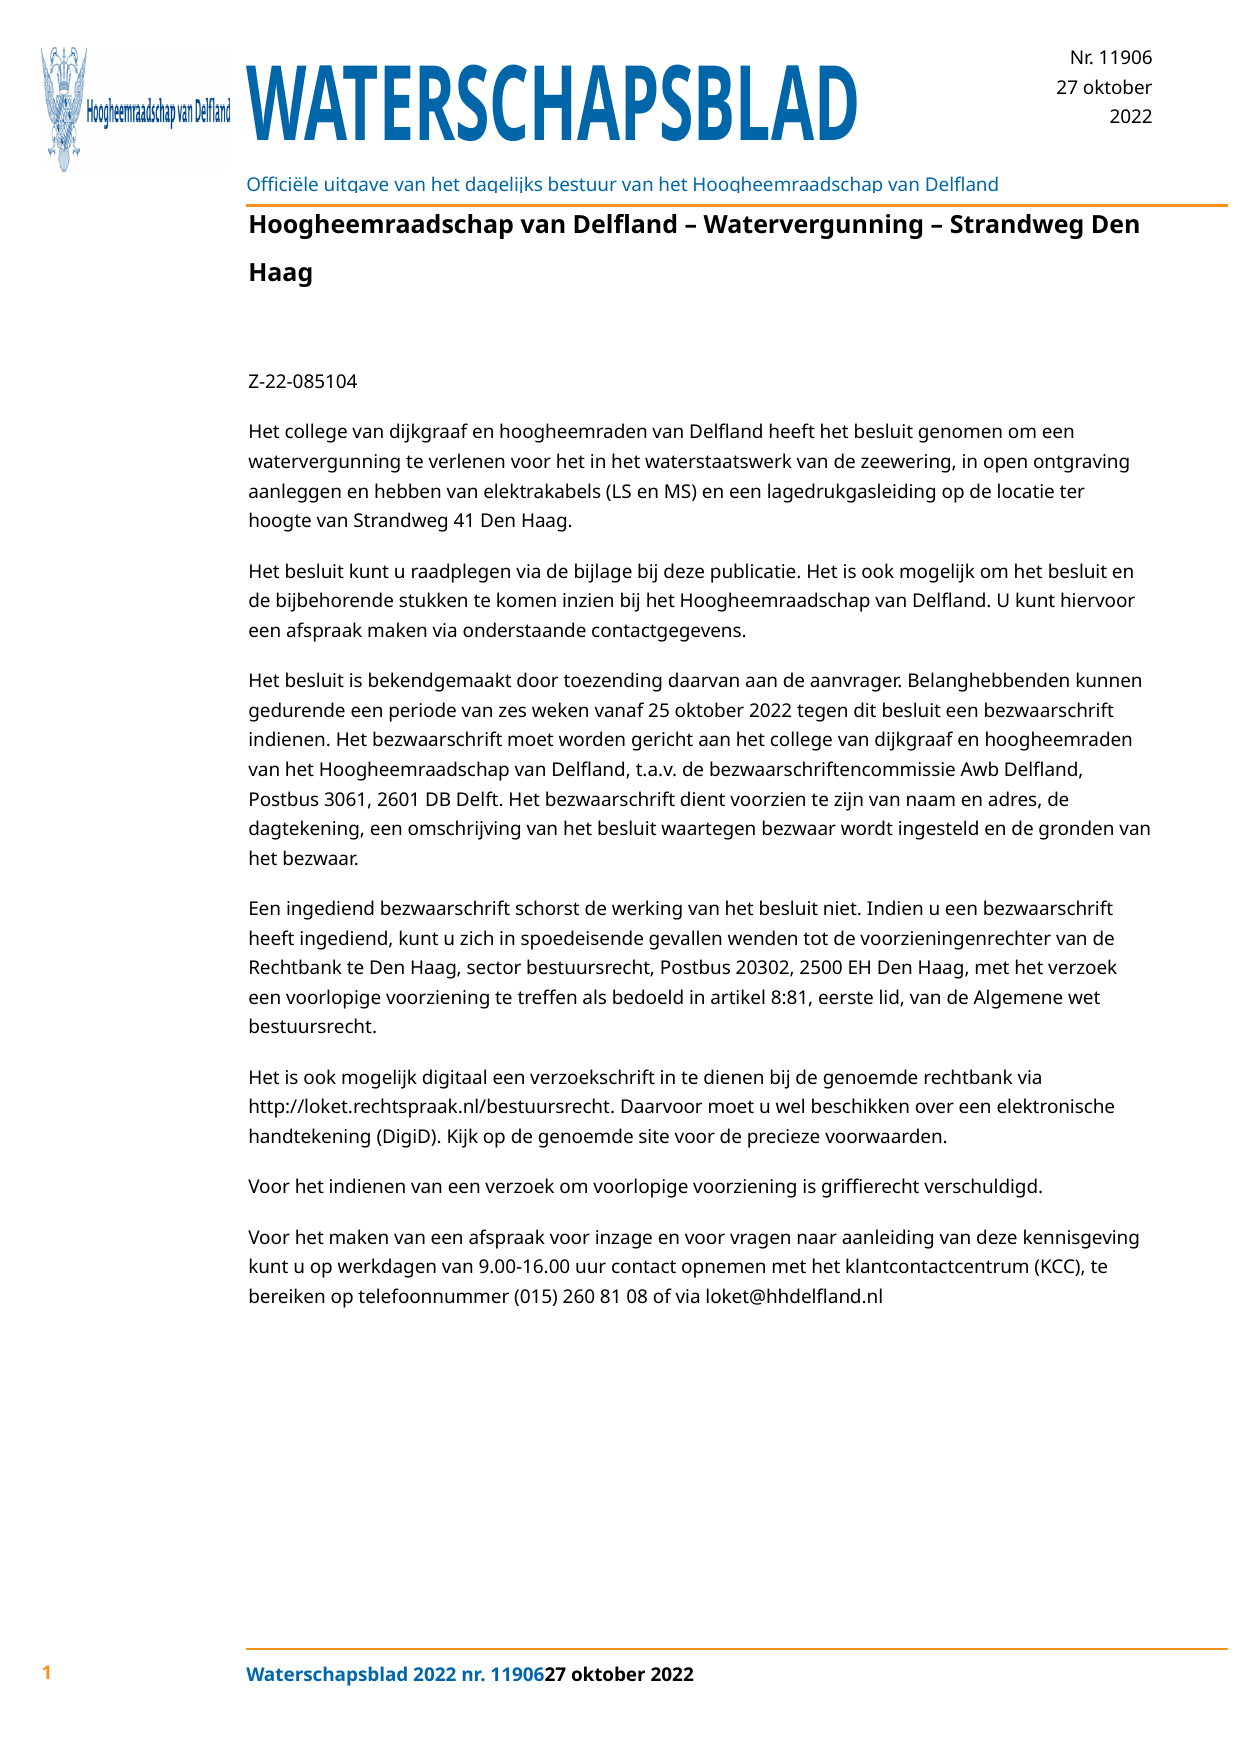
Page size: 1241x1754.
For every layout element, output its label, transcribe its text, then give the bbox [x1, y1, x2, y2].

text Het college van dijkgraaf en hoogheemraden van Delfland heeft het besluit genomen om een watervergunning te verlenen voor het in het waterstaatswerk van de zeewering, in open ontgraving aanleggen en hebben van elektrakabels (LS en MS) en een lagedrukgasleiding op de locatie ter hoogte van Strandweg 41 Den Haag. [248, 419, 1152, 533]
text Een ingediend bezwaarschrift schorst de werking van het besluit niet. Indien u een bezwaarschrift heeft ingediend, kunt u zich in spoedeisende gevallen wenden tot de voorzieningenrechter van de Rechtbank te Den Haag, sector bestuursrecht, Postbus 20302, 2500 EH Den Haag, met het verzoek een voorlopige voorziening te treffen als bedoeld in artikel 8:81, eerste lid, van de Algemene wet bestuursrecht. [248, 895, 1152, 1039]
picture [41, 47, 231, 172]
text Het besluit is bekendgemaakt door toezending daarvan aan de aanvrager. Belanghebbenden kunnen gedurende een periode van zes weken vanaf 25 oktober 2022 tegen dit besluit een bezwaarschrift indienen. Het bezwaarschrift moet worden gericht aan het college van dijkgraaf en hoogheemraden van het Hoogheemraadschap van Delfland, t.a.v. de bezwaarschriftencommissie Awb Delfland, Postbus 3061, 2601 DB Delft. Het bezwaarschrift dient voorzien te zijn van naam en adres, de dagtekening, een omschrijving van het besluit waartegen bezwaar wordt ingesteld en de gronden van het bezwaar. [248, 667, 1152, 871]
text Hoogheemraadschap van Delfland – Watervergunning – Strandweg Den Haag [248, 207, 1152, 288]
text Voor het indienen van een verzoek om voorlopige voorziening is griffierecht verschuldigd. [248, 1174, 1152, 1199]
text Z-22-085104 [248, 368, 1152, 394]
text Voor het maken van een afspraak voor inzage en voor vragen naar aanleiding van deze kennisgeving kunt u op werkdagen van 9.00-16.00 uur contact opnemen met het klantcontactcentrum (KCC), te bereiken op telefoonnummer (015) 260 81 08 of via loket@hhdelfland.nl [248, 1224, 1152, 1309]
text Het is ook mogelijk digitaal een verzoekschrift in te dienen bij de genoemde rechtbank via http://loket.rechtspraak.nl/bestuursrecht. Daarvoor moet u wel beschikken over een elektronische handtekening (DigiD). Kijk op de genoemde site voor de precieze voorwaarden. [248, 1064, 1152, 1149]
text Het besluit kunt u raadplegen via de bijlage bij deze publicatie. Het is ook mogelijk om het besluit en de bijbehorende stukken te komen inzien bij het Hoogheemraadschap van Delfland. U kunt hiervoor een afspraak maken via onderstaande contactgegevens. [248, 558, 1152, 643]
